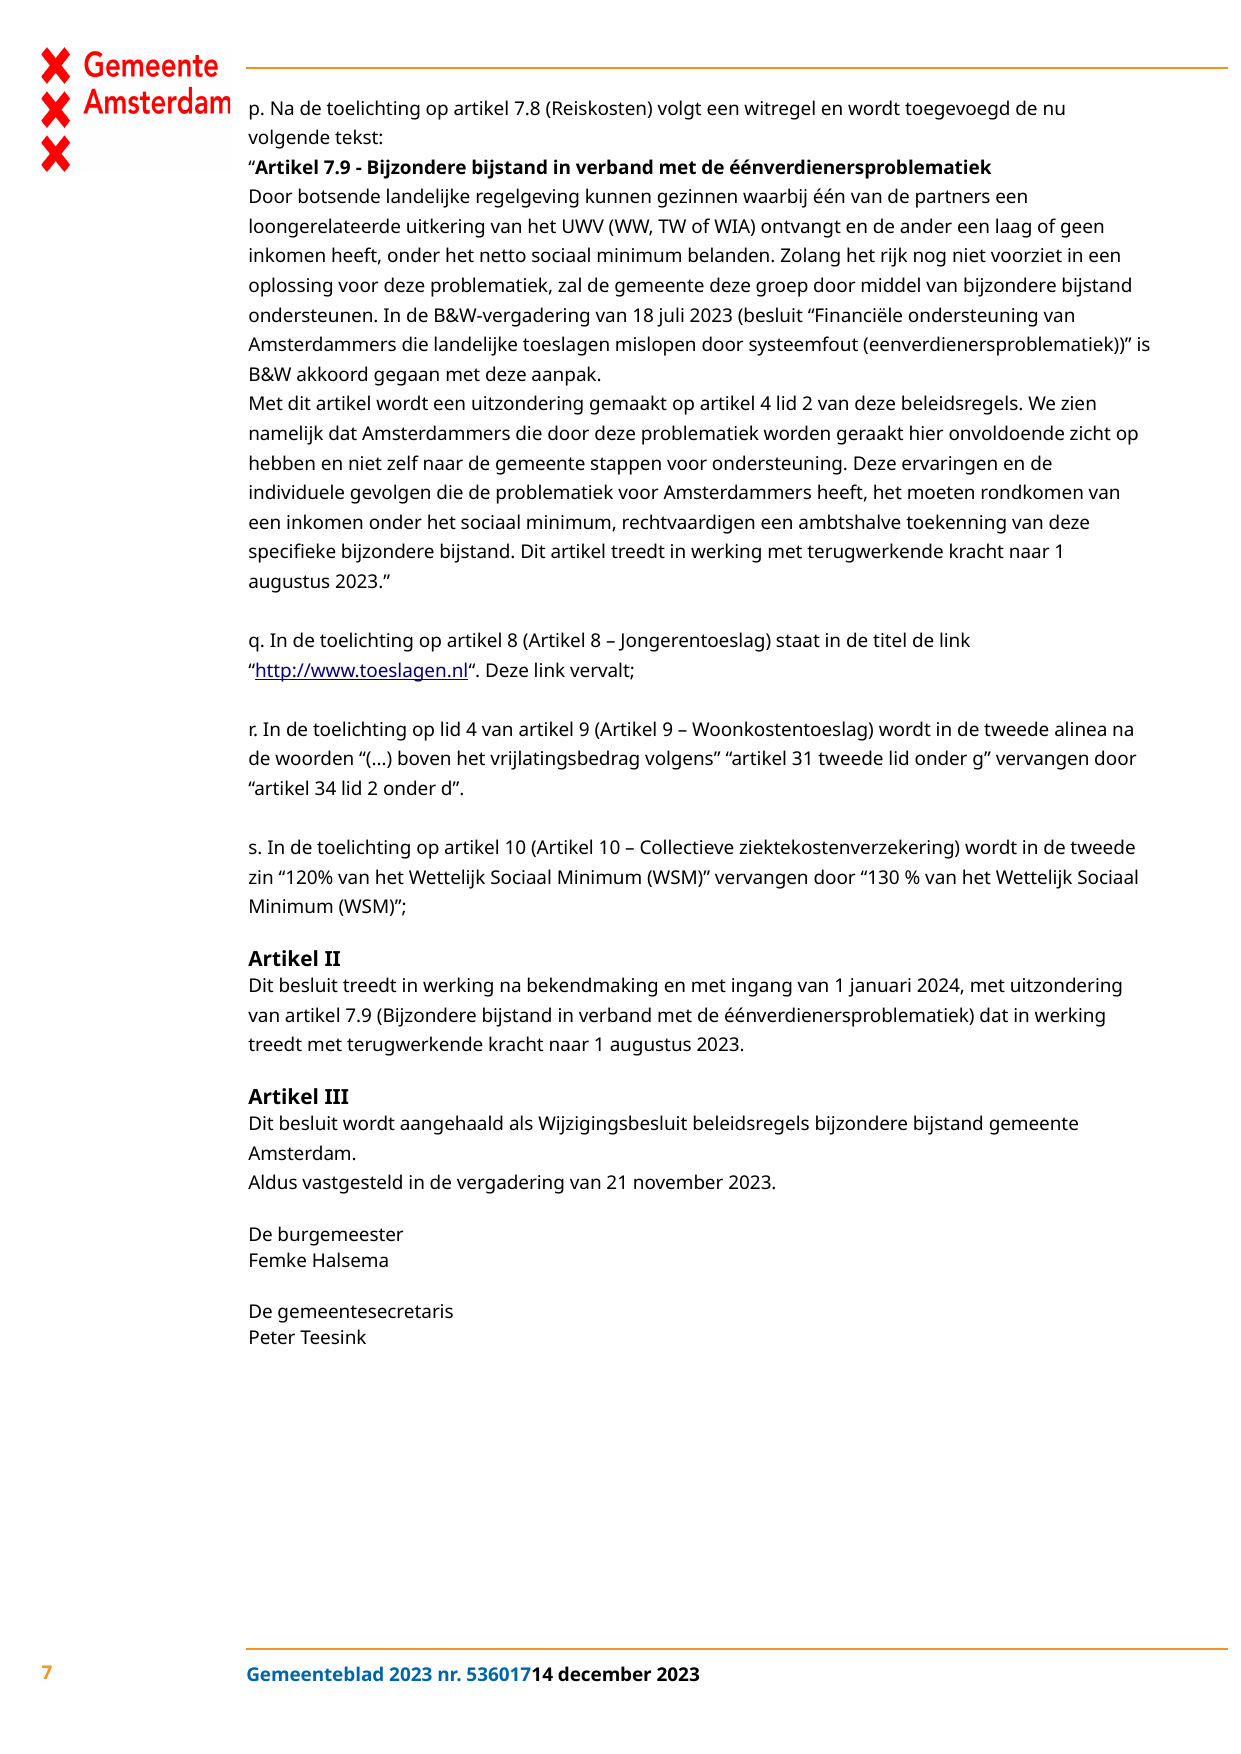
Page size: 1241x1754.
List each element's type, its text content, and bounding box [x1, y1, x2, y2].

text De burgemeester [248, 1221, 1152, 1247]
text s. In de toelichting op artikel 10 (Artikel 10 – Collectieve ziektekostenverzekering) wordt in de tweede zin “120% van het Wettelijk Sociaal Minimum (WSM)” vervangen door “130 % van het Wettelijk Sociaal Minimum (WSM)”; [248, 834, 1152, 919]
text q. In de toelichting op artikel 8 (Artikel 8 – Jongerentoeslag) staat in de titel de link “http://www.toeslagen.nl“. Deze link vervalt; [248, 627, 1152, 683]
text Artikel III [248, 1082, 1152, 1110]
text Artikel II [248, 944, 1152, 972]
picture [41, 47, 231, 172]
text Dit besluit treedt in werking na bekendmaking en met ingang van 1 januari 2024, met uitzondering van artikel 7.9 (Bijzondere bijstand in verband met de éénverdienersproblematiek) dat in werking treedt met terugwerkende kracht naar 1 augustus 2023. [248, 972, 1152, 1057]
text Door botsende landelijke regelgeving kunnen gezinnen waarbij één van de partners een loongerelateerde uitkering van het UWV (WW, TW of WIA) ontvangt en de ander een laag of geen inkomen heeft, onder het netto sociaal minimum belanden. Zolang het rijk nog niet voorziet in een oplossing voor deze problematiek, zal de gemeente deze groep door middel van bijzondere bijstand ondersteunen. In de B&W-vergadering van 18 juli 2023 (besluit “Financiële ondersteuning van Amsterdammers die landelijke toeslagen mislopen door systeemfout (eenverdienersproblematiek))” is B&W akkoord gegaan met deze aanpak. [248, 183, 1152, 387]
text Met dit artikel wordt een uitzondering gemaakt op artikel 4 lid 2 van deze beleidsregels. We zien namelijk dat Amsterdammers die door deze problematiek worden geraakt hier onvoldoende zicht op hebben en niet zelf naar de gemeente stappen voor ondersteuning. Deze ervaringen en de individuele gevolgen die de problematiek voor Amsterdammers heeft, het moeten rondkomen van een inkomen onder het sociaal minimum, rechtvaardigen een ambtshalve toekenning van deze specifieke bijzondere bijstand. Dit artikel treedt in werking met terugwerkende kracht naar 1 augustus 2023.” [248, 391, 1152, 594]
text De gemeentesecretaris [248, 1298, 1152, 1324]
text r. In de toelichting op lid 4 van artikel 9 (Artikel 9 – Woonkostentoeslag) wordt in de tweede alinea na de woorden “(…) boven het vrijlatingsbedrag volgens” “artikel 31 tweede lid onder g” vervangen door “artikel 34 lid 2 onder d”. [248, 716, 1152, 801]
text Femke Halsema [248, 1247, 1152, 1272]
text Peter Teesink [248, 1324, 1152, 1350]
text Aldus vastgesteld in de vergadering van 21 november 2023. [248, 1169, 1152, 1195]
text p. Na de toelichting op artikel 7.8 (Reiskosten) volgt een witregel en wordt toegevoegd de nu volgende tekst: [248, 95, 1152, 150]
text “Artikel 7.9 - Bijzondere bijstand in verband met de éénverdienersproblematiek [248, 154, 1152, 180]
text Dit besluit wordt aangehaald als Wijzigingsbesluit beleidsregels bijzondere bijstand gemeente Amsterdam. [248, 1110, 1152, 1166]
